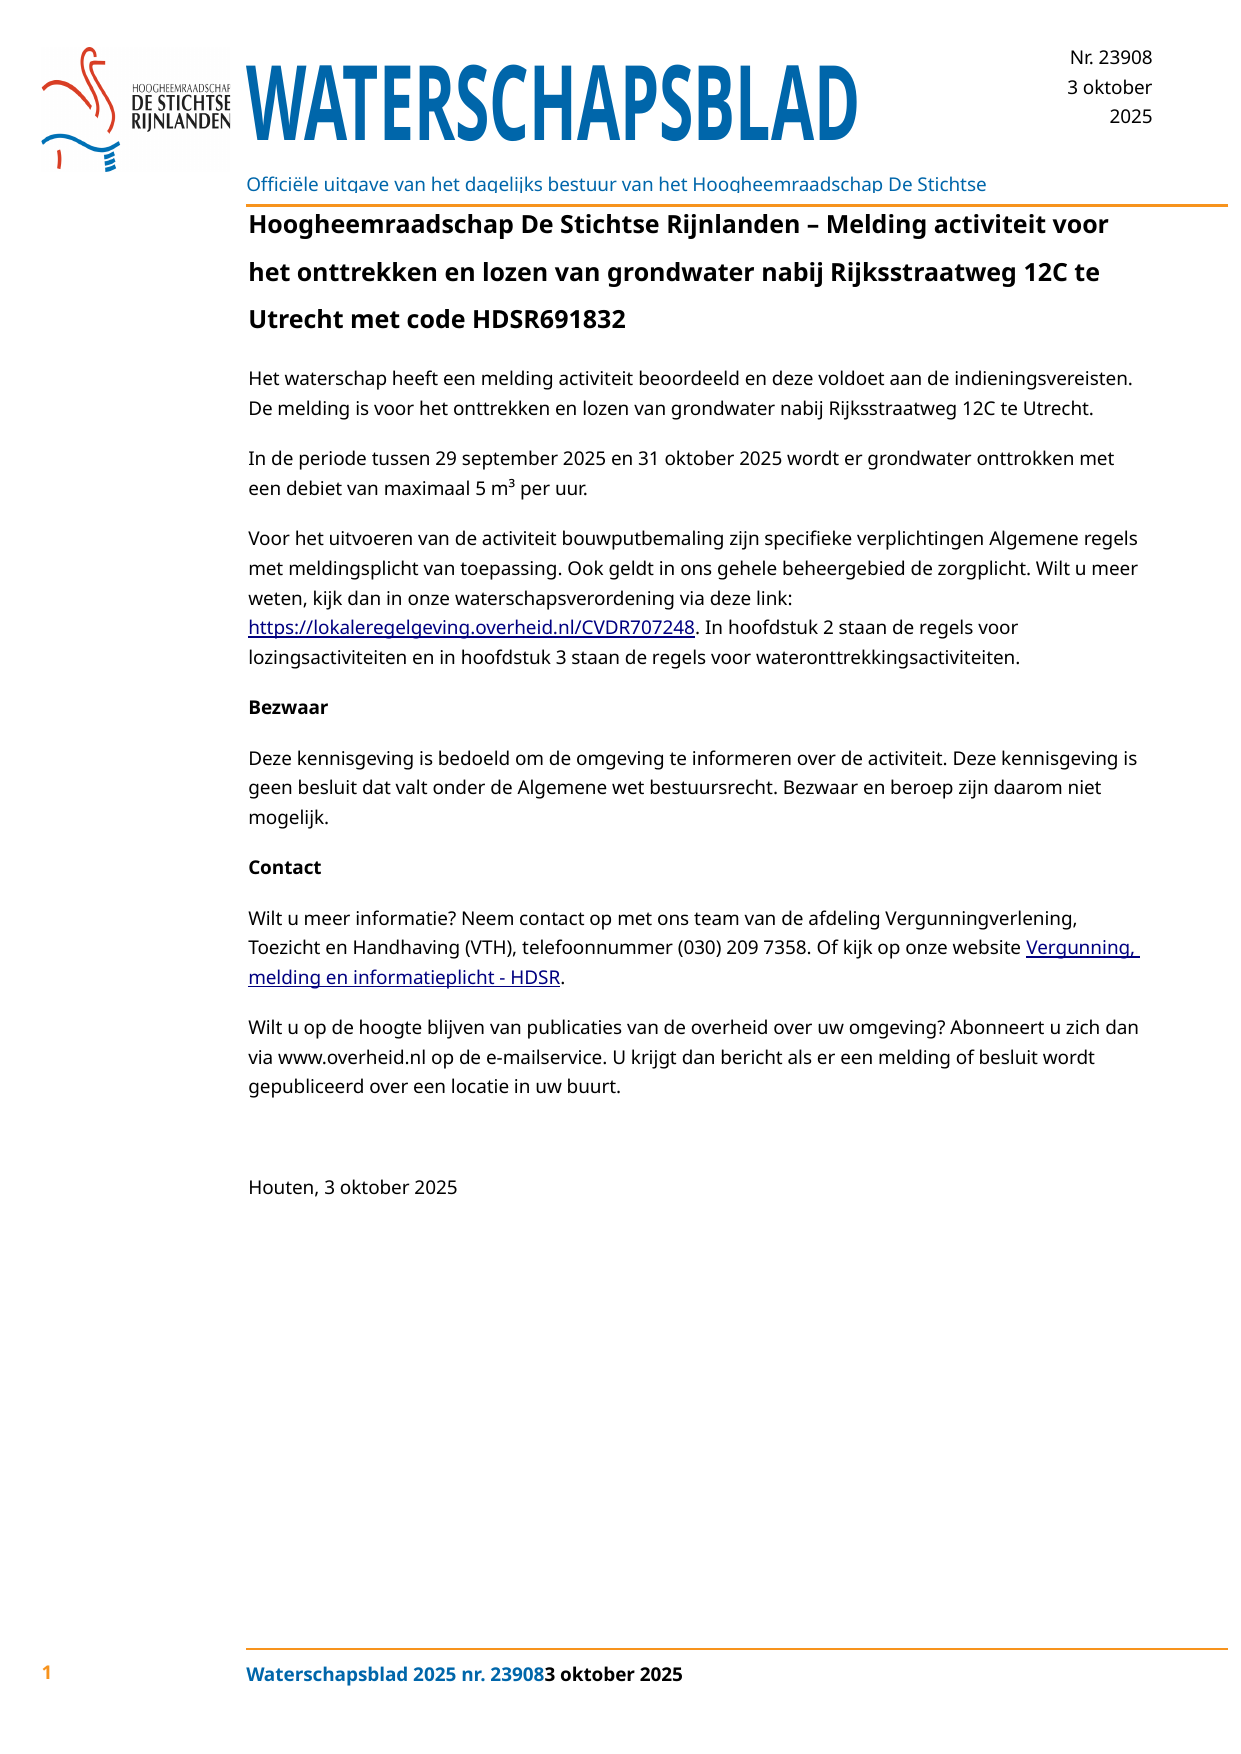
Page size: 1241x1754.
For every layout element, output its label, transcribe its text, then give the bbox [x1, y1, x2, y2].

text In de periode tussen 29 september 2025 en 31 oktober 2025 wordt er grondwater onttrokken met een debiet van maximaal 5 m³ per uur. [248, 446, 1152, 501]
text Deze kennisgeving is bedoeld om de omgeving te informeren over de activiteit. Deze kennisgeving is geen besluit dat valt onder de Algemene wet bestuursrecht. Bezwaar en beroep zijn daarom niet mogelijk. [248, 745, 1152, 829]
text Contact [248, 854, 1152, 880]
text Wilt u meer informatie? Neem contact op met ons team van de afdeling Vergunningverlening, Toezicht en Handhaving (VTH), telefoonnummer (030) 209 7358. Of kijk op onze website Vergunning, melding en informatieplicht - HDSR. [248, 905, 1152, 989]
text Wilt u op de hoogte blijven van publicaties van de overheid over uw omgeving? Abonneert u zich dan via www.overheid.nl op de e-mailservice. U krijgt dan bericht als er een melding of besluit wordt gepubliceerd over een locatie in uw buurt. [248, 1014, 1152, 1099]
picture [41, 47, 231, 172]
text Het waterschap heeft een melding activiteit beoordeeld en deze voldoet aan de indieningsvereisten. De melding is voor het onttrekken en lozen van grondwater nabij Rijksstraatweg 12C te Utrecht. [248, 366, 1152, 421]
text Voor het uitvoeren van de activiteit bouwputbemaling zijn specifieke verplichtingen Algemene regels met meldingsplicht van toepassing. Ook geldt in ons gehele beheergebied de zorgplicht. Wilt u meer weten, kijk dan in onze waterschapsverordening via deze link: https://lokaleregelgeving.overheid.nl/CVDR707248. In hoofdstuk 2 staan de regels voor lozingsactiviteiten en in hoofdstuk 3 staan de regels voor wateronttrekkingsactiviteiten. [248, 526, 1152, 669]
text Hoogheemraadschap De Stichtse Rijnlanden – Melding activiteit voor het onttrekken en lozen van grondwater nabij Rijksstraatweg 12C te Utrecht met code HDSR691832 [248, 207, 1152, 336]
text Houten, 3 oktober 2025 [248, 1174, 1152, 1200]
text Bezwaar [248, 694, 1152, 720]
